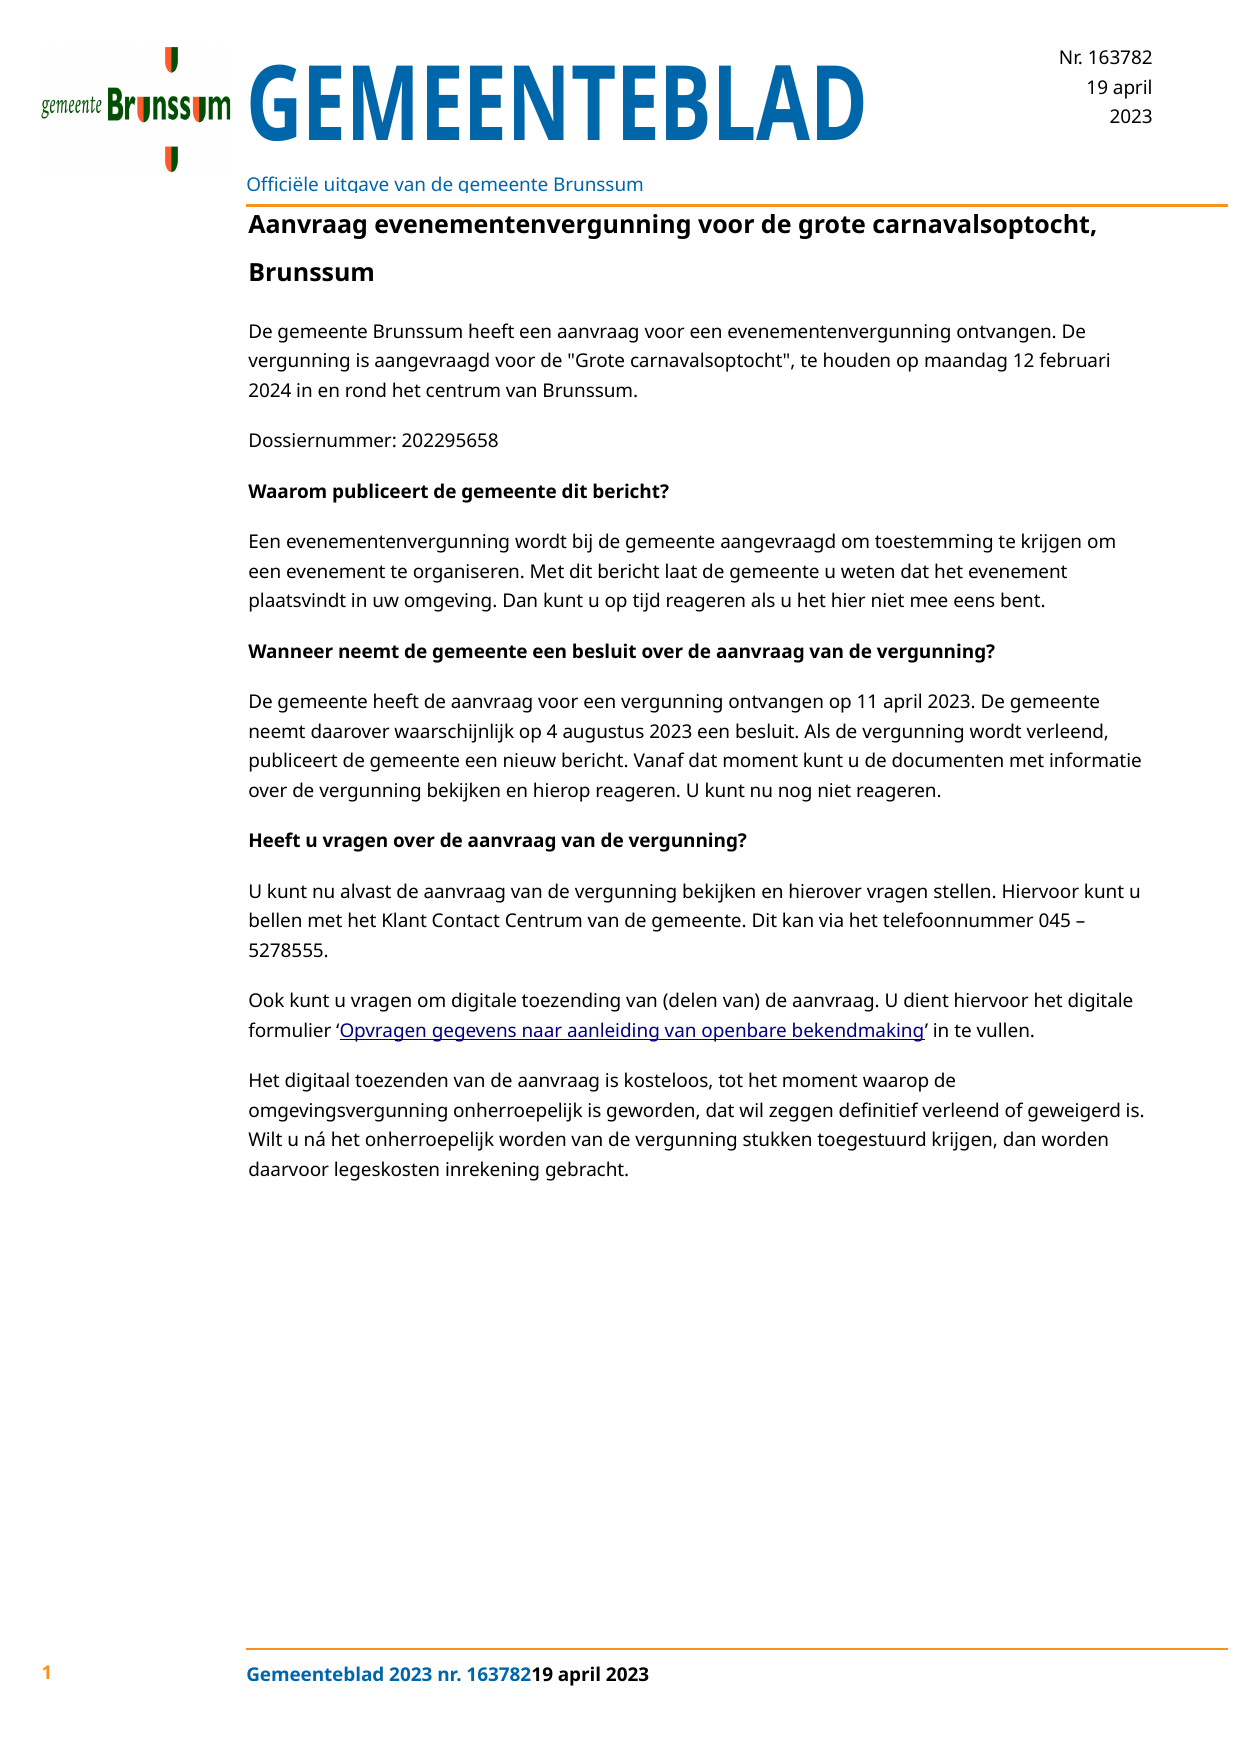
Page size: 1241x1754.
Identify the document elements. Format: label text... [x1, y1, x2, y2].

text U kunt nu alvast de aanvraag van de vergunning bekijken en hierover vragen stellen. Hiervoor kunt u bellen met het Klant Contact Centrum van de gemeente. Dit kan via het telefoonnummer 045 – 5278555. [248, 878, 1152, 963]
text Het digitaal toezenden van de aanvraag is kosteloos, tot het moment waarop de omgevingsvergunning onherroepelijk is geworden, dat wil zeggen definitief verleend of geweigerd is. Wilt u ná het onherroepelijk worden van de vergunning stukken toegestuurd krijgen, dan worden daarvoor legeskosten inrekening gebracht. [248, 1067, 1152, 1182]
text Aanvraag evenementenvergunning voor de grote carnavalsoptocht, Brunssum [248, 207, 1152, 288]
picture [41, 47, 231, 172]
text Dossiernummer: 202295658 [248, 427, 1152, 453]
text De gemeente heeft de aanvraag voor een vergunning ontvangen op 11 april 2023. De gemeente neemt daarover waarschijnlijk op 4 augustus 2023 een besluit. Als de vergunning wordt verleend, publiceert de gemeente een nieuw bericht. Vanaf dat moment kunt u de documenten met informatie over de vergunning bekijken en hierop reageren. U kunt nu nog niet reageren. [248, 688, 1152, 803]
text De gemeente Brunssum heeft een aanvraag voor een evenementenvergunning ontvangen. De vergunning is aangevraagd voor de "Grote carnavalsoptocht", te houden op maandag 12 februari 2024 in en rond het centrum van Brunssum. [248, 318, 1152, 403]
text Wanneer neemt de gemeente een besluit over de aanvraag van de vergunning? [248, 638, 1152, 664]
text Heeft u vragen over de aanvraag van de vergunning? [248, 827, 1152, 853]
text Waarom publiceert de gemeente dit bericht? [248, 478, 1152, 504]
text Een evenementenvergunning wordt bij de gemeente aangevraagd om toestemming te krijgen om een evenement te organiseren. Met dit bericht laat de gemeente u weten dat het evenement plaatsvindt in uw omgeving. Dan kunt u op tijd reageren als u het hier niet mee eens bent. [248, 528, 1152, 613]
text Ook kunt u vragen om digitale toezending van (delen van) de aanvraag. U dient hiervoor het digitale formulier ‘Opvragen gegevens naar aanleiding van openbare bekendmaking’ in te vullen. [248, 987, 1152, 1043]
